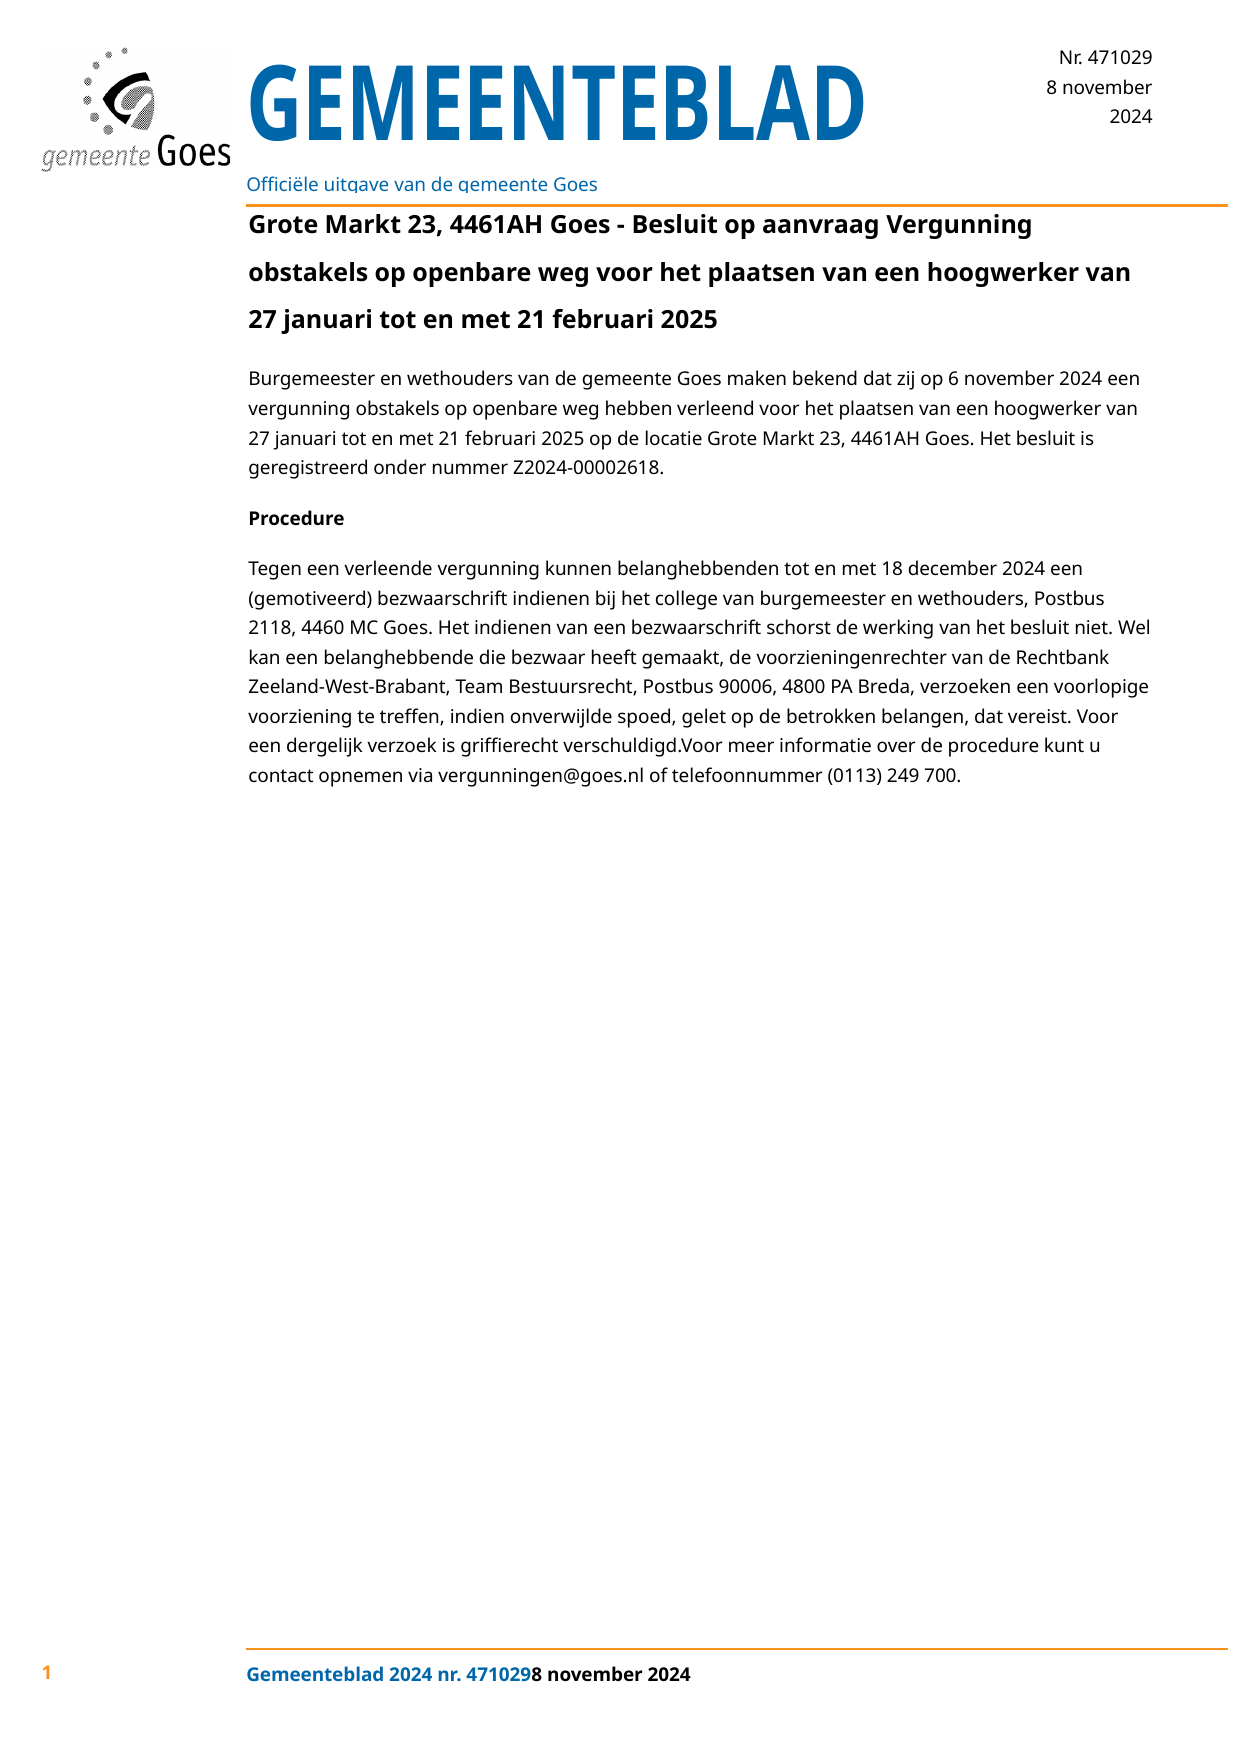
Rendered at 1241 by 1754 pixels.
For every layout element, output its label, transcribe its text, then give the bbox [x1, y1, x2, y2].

text Burgemeester en wethouders van de gemeente Goes maken bekend dat zij op 6 november 2024 een vergunning obstakels op openbare weg hebben verleend voor het plaatsen van een hoogwerker van 27 januari tot en met 21 februari 2025 op de locatie Grote Markt 23, 4461AH Goes. Het besluit is geregistreerd onder nummer Z2024-00002618. [248, 366, 1152, 480]
text Procedure [248, 505, 1152, 530]
text Grote Markt 23, 4461AH Goes - Besluit op aanvraag Vergunning obstakels op openbare weg voor het plaatsen van een hoogwerker van 27 januari tot en met 21 februari 2025 [248, 207, 1152, 336]
text Tegen een verleende vergunning kunnen belanghebbenden tot en met 18 december 2024 een (gemotiveerd) bezwaarschrift indienen bij het college van burgemeester en wethouders, Postbus 2118, 4460 MC Goes. Het indienen van een bezwaarschrift schorst de werking van het besluit niet. Wel kan een belanghebbende die bezwaar heeft gemaakt, de voorzieningenrechter van de Rechtbank Zeeland-West-Brabant, Team Bestuursrecht, Postbus 90006, 4800 PA Breda, verzoeken een voorlopige voorziening te treffen, indien onverwijlde spoed, gelet op de betrokken belangen, dat vereist. Voor een dergelijk verzoek is griffierecht verschuldigd.Voor meer informatie over de procedure kunt u contact opnemen via vergunningen@goes.nl of telefoonnummer (0113) 249 700. [248, 555, 1152, 788]
picture [41, 47, 231, 172]
